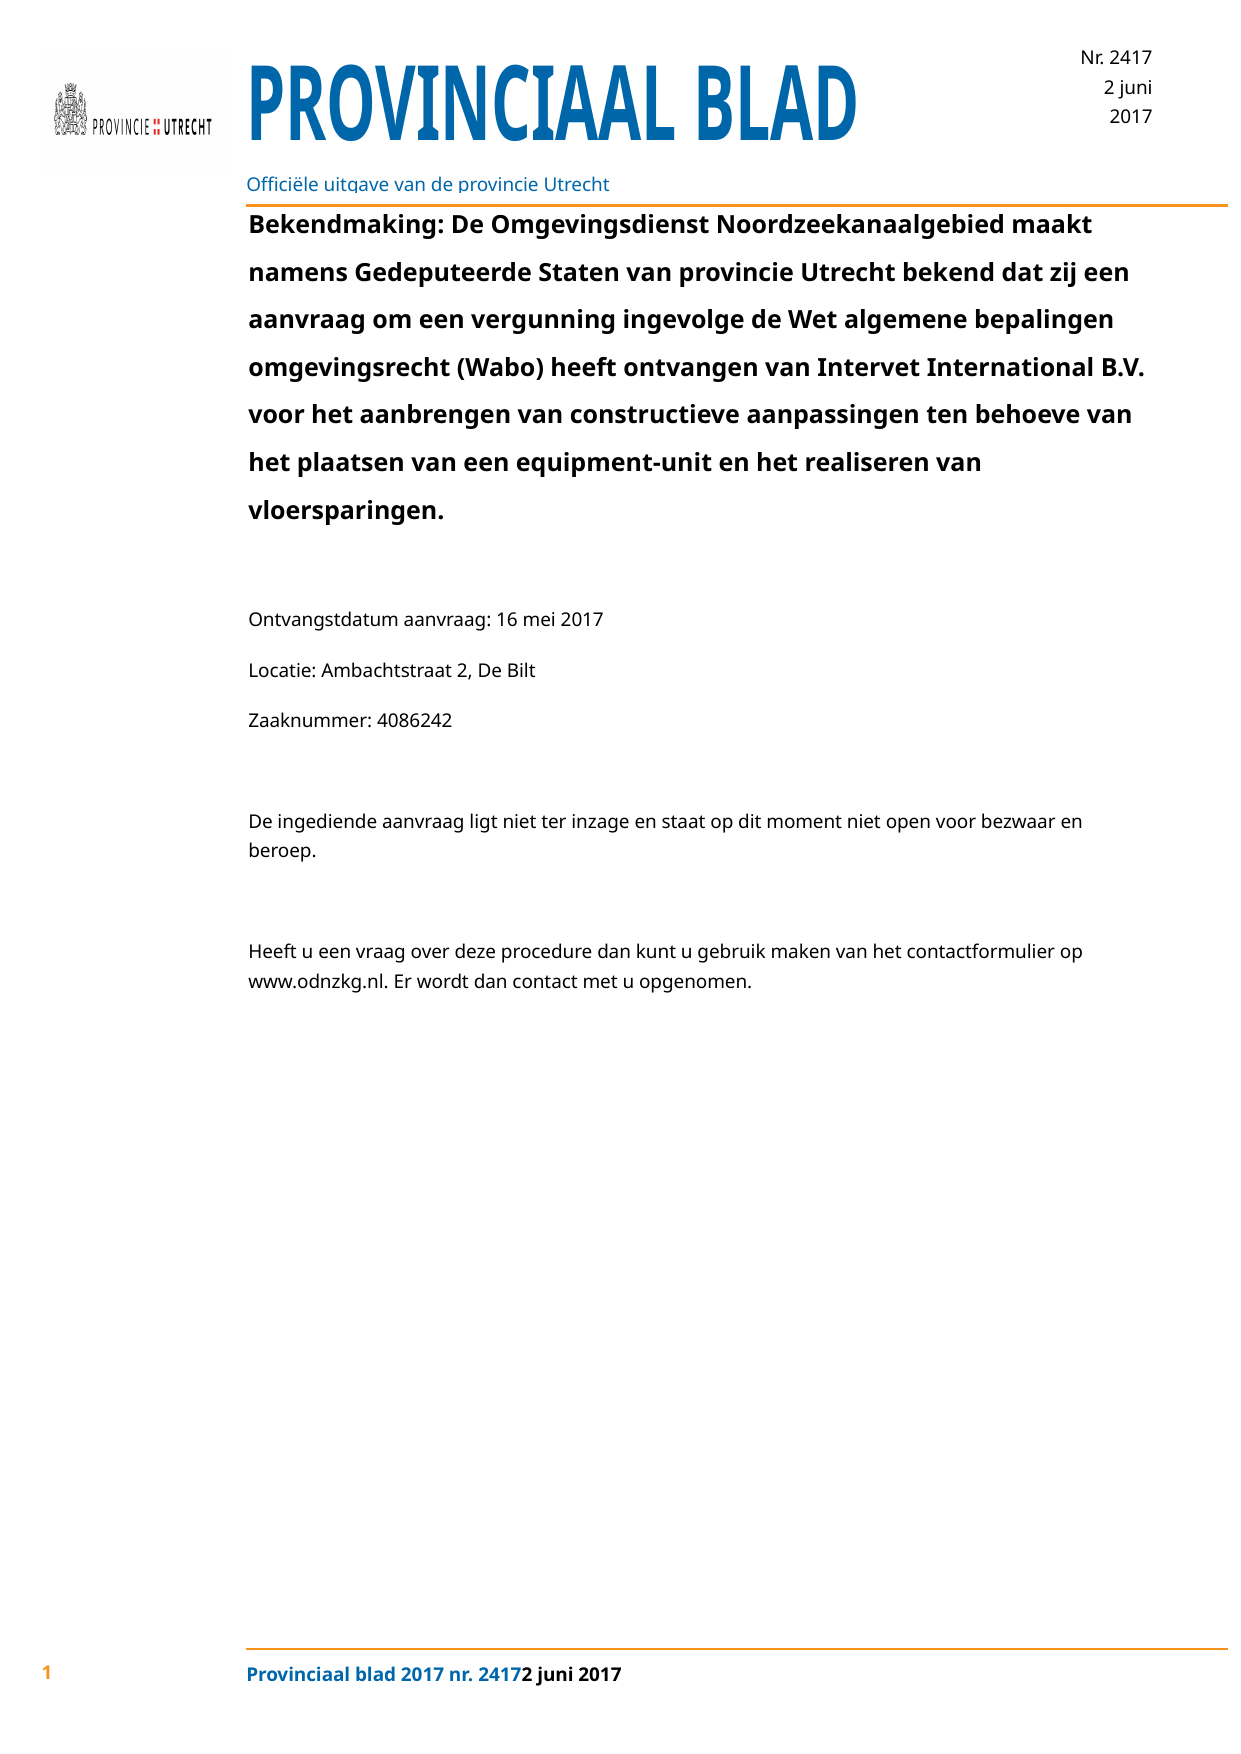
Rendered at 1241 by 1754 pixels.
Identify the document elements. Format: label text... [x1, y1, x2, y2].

picture [41, 47, 231, 172]
text Heeft u een vraag over deze procedure dan kunt u gebruik maken van het contactformulier op www.odnzkg.nl. Er wordt dan contact met u opgenomen. [248, 938, 1152, 994]
text De ingediende aanvraag ligt niet ter inzage en staat op dit moment niet open voor bezwaar en beroep. [248, 808, 1152, 863]
text Ontvangstdatum aanvraag: 16 mei 2017 [248, 606, 1152, 632]
text Locatie: Ambachtstraat 2, De Bilt [248, 657, 1152, 682]
text Zaaknummer: 4086242 [248, 707, 1152, 733]
text Bekendmaking: De Omgevingsdienst Noordzeekanaalgebied maakt namens Gedeputeerde Staten van provincie Utrecht bekend dat zij een aanvraag om een vergunning ingevolge de Wet algemene bepalingen omgevingsrecht (Wabo) heeft ontvangen van Intervet International B.V. voor het aanbrengen van constructieve aanpassingen ten behoeve van het plaatsen van een equipment-unit en het realiseren van vloersparingen. [248, 207, 1152, 526]
